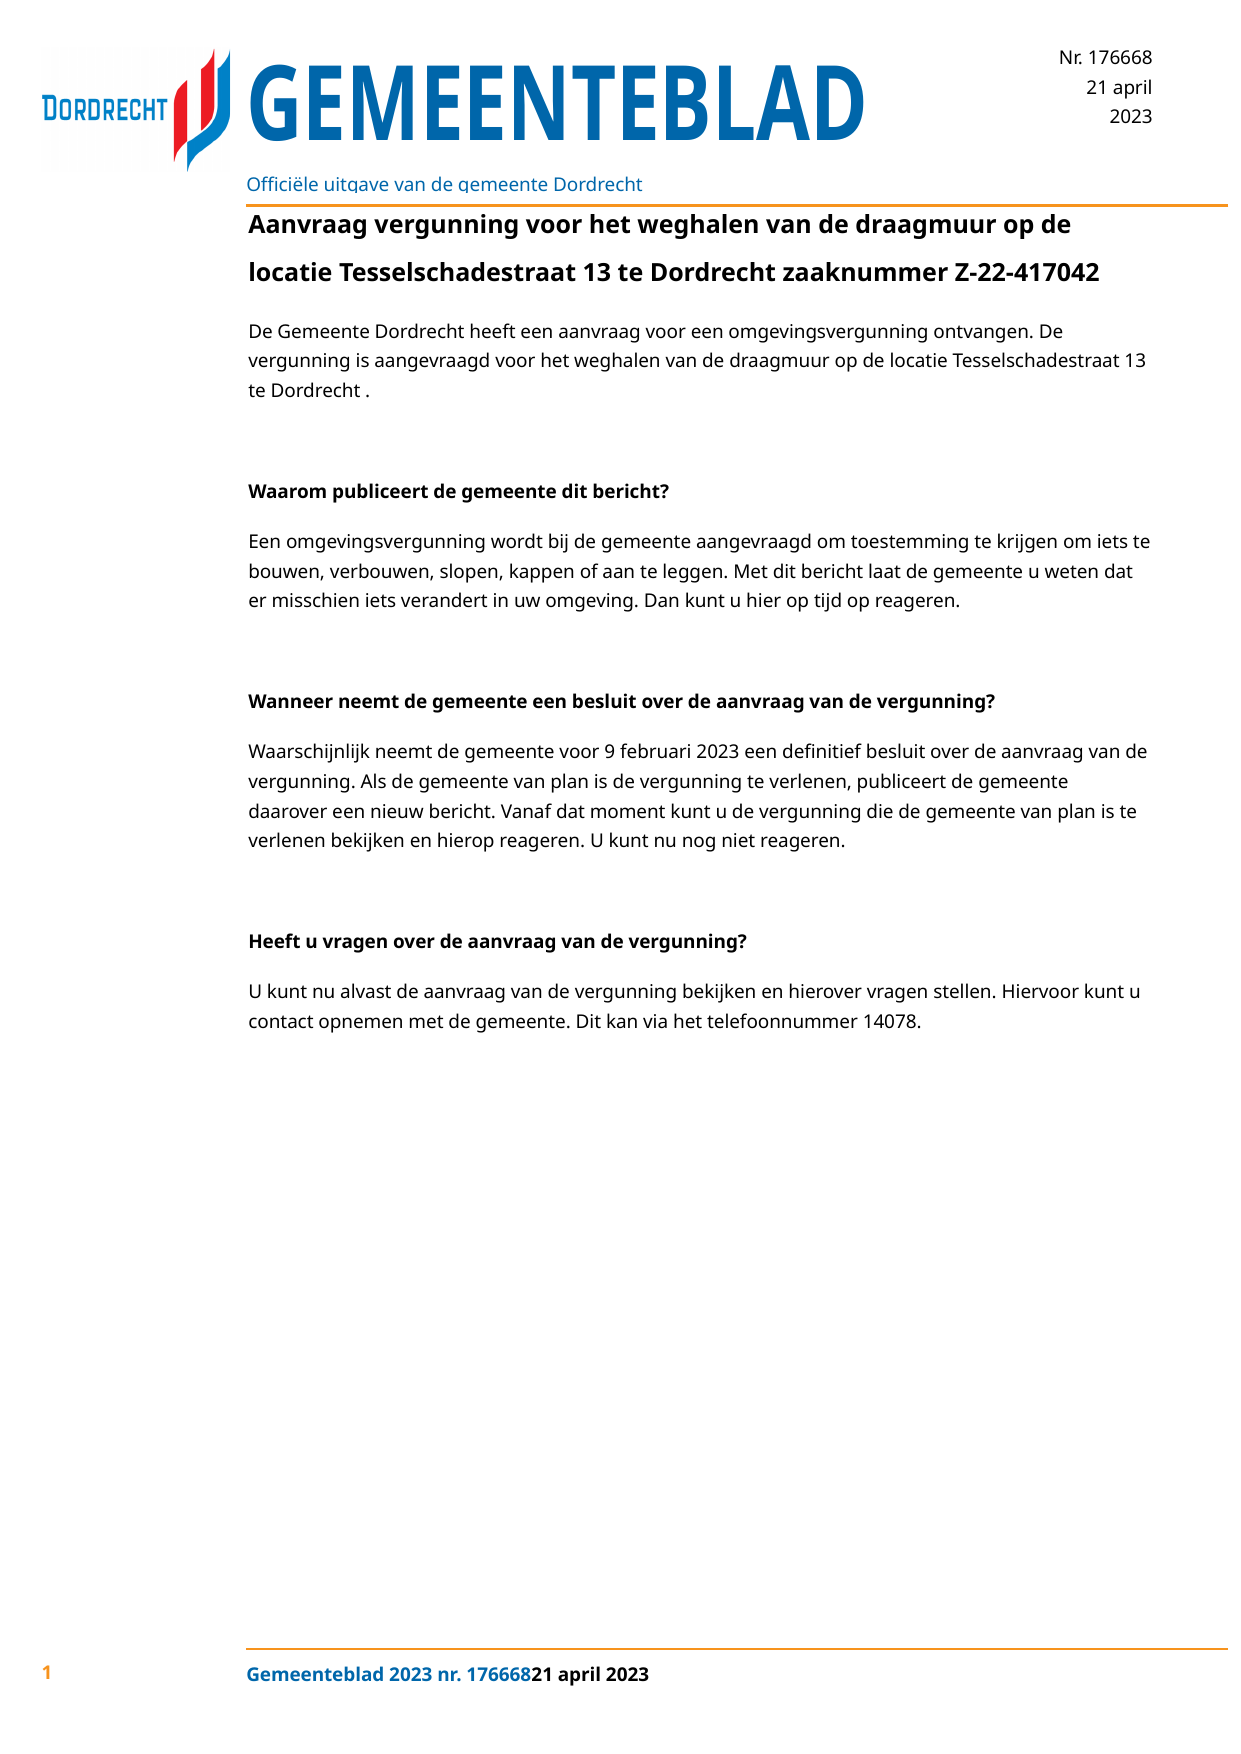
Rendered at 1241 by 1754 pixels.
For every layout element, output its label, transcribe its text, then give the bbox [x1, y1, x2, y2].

text Waarschijnlijk neemt de gemeente voor 9 februari 2023 een definitief besluit over de aanvraag van de vergunning. Als de gemeente van plan is de vergunning te verlenen, publiceert de gemeente daarover een nieuw bericht. Vanaf dat moment kunt u de vergunning die de gemeente van plan is te verlenen bekijken en hierop reageren. U kunt nu nog niet reageren. [248, 739, 1152, 853]
text Wanneer neemt de gemeente een besluit over de aanvraag van de vergunning? [248, 688, 1152, 714]
text Aanvraag vergunning voor het weghalen van de draagmuur op de locatie Tesselschadestraat 13 te Dordrecht zaaknummer Z-22-417042 [248, 207, 1152, 288]
text De Gemeente Dordrecht heeft een aanvraag voor een omgevingsvergunning ontvangen. De vergunning is aangevraagd voor het weghalen van de draagmuur op de locatie Tesselschadestraat 13 te Dordrecht . [248, 318, 1152, 403]
text Een omgevingsvergunning wordt bij de gemeente aangevraagd om toestemming te krijgen om iets te bouwen, verbouwen, slopen, kappen of aan te leggen. Met dit bericht laat de gemeente u weten dat er misschien iets verandert in uw omgeving. Dan kunt u hier op tijd op reageren. [248, 528, 1152, 613]
text U kunt nu alvast de aanvraag van de vergunning bekijken en hierover vragen stellen. Hiervoor kunt u contact opnemen met de gemeente. Dit kan via het telefoonnummer 14078. [248, 979, 1152, 1034]
picture [41, 47, 231, 172]
text Heeft u vragen over de aanvraag van de vergunning? [248, 928, 1152, 954]
text Waarom publiceert de gemeente dit bericht? [248, 478, 1152, 504]
